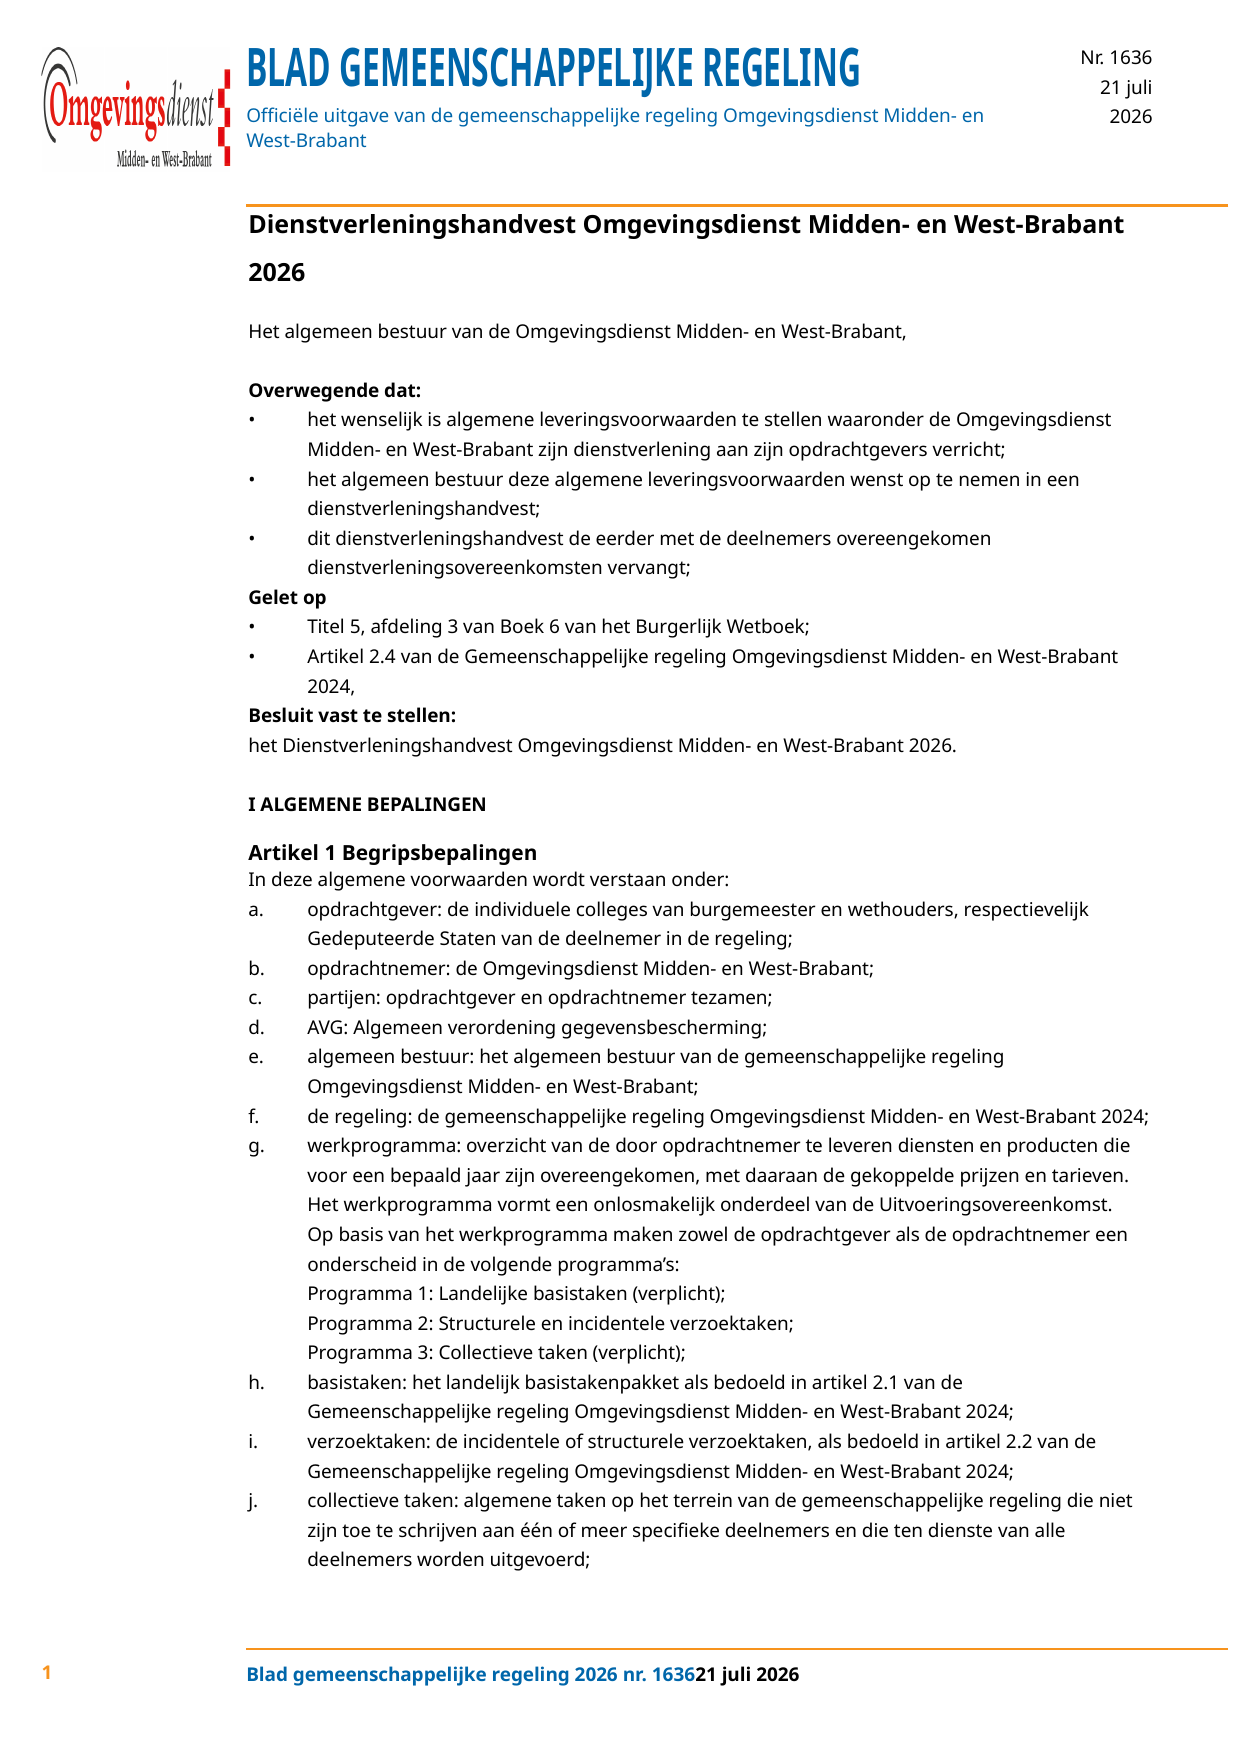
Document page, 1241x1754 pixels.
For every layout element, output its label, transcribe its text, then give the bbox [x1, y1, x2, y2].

text Besluit vast te stellen: [248, 702, 1152, 728]
list Titel 5, afdeling 3 van Boek 6 van het Burgerlijk Wetboek; [248, 614, 1152, 639]
text In deze algemene voorwaarden wordt verstaan onder: [248, 866, 1152, 892]
list de regeling: de gemeenschappelijke regeling Omgevingsdienst Midden- en West-Brabant 2024; [248, 1103, 1152, 1129]
text Dienstverleningshandvest Omgevingsdienst Midden- en West-Brabant 2026 [248, 207, 1152, 288]
list algemeen bestuur: het algemeen bestuur van de gemeenschappelijke regeling Omgevingsdienst Midden- en West-Brabant; [248, 1044, 1152, 1099]
text Het algemeen bestuur van de Omgevingsdienst Midden- en West-Brabant, [248, 318, 1152, 344]
list Programma 2: Structurele en incidentele verzoektaken; [248, 1310, 1152, 1336]
list basistaken: het landelijk basistakenpakket als bedoeld in artikel 2.1 van de Gemeenschappelijke regeling Omgevingsdienst Midden- en West-Brabant 2024; [248, 1369, 1152, 1424]
list collectieve taken: algemene taken op het terrein van de gemeenschappelijke regeling die niet zijn toe te schrijven aan één of meer specifieke deelnemers en die ten dienste van alle deelnemers worden uitgevoerd; [248, 1487, 1152, 1572]
list werkprogramma: overzicht van de door opdrachtnemer te leveren diensten en producten die voor een bepaald jaar zijn overeengekomen, met daaraan de gekoppelde prijzen en tarieven. Het werkprogramma vormt een onlosmakelijk onderdeel van de Uitvoeringsovereenkomst. [248, 1132, 1152, 1217]
list verzoektaken: de incidentele of structurele verzoektaken, als bedoeld in artikel 2.2 van de Gemeenschappelijke regeling Omgevingsdienst Midden- en West-Brabant 2024; [248, 1428, 1152, 1484]
list het wenselijk is algemene leveringsvoorwaarden te stellen waaronder de Omgevingsdienst Midden- en West-Brabant zijn dienstverlening aan zijn opdrachtgevers verricht; [248, 407, 1152, 462]
list AVG: Algemeen verordening gegevensbescherming; [248, 1014, 1152, 1040]
picture [41, 47, 231, 172]
text Gelet op [248, 584, 1152, 610]
list dit dienstverleningshandvest de eerder met de deelnemers overeengekomen dienstverleningsovereenkomsten vervangt; [248, 525, 1152, 580]
list opdrachtgever: de individuele colleges van burgemeester en wethouders, respectievelijk Gedeputeerde Staten van de deelnemer in de regeling; [248, 896, 1152, 951]
text I ALGEMENE BEPALINGEN [248, 791, 1152, 817]
list Op basis van het werkprogramma maken zowel de opdrachtgever als de opdrachtnemer een onderscheid in de volgende programma’s: [248, 1221, 1152, 1277]
text Artikel 1 Begripsbepalingen [248, 838, 1152, 866]
list Programma 1: Landelijke basistaken (verplicht); [248, 1280, 1152, 1306]
text Overwegende dat: [248, 377, 1152, 403]
list Artikel 2.4 van de Gemeenschappelijke regeling Omgevingsdienst Midden- en West-Brabant 2024, [248, 643, 1152, 699]
list het algemeen bestuur deze algemene leveringsvoorwaarden wenst op te nemen in een dienstverleningshandvest; [248, 466, 1152, 521]
list partijen: opdrachtgever en opdrachtnemer tezamen; [248, 984, 1152, 1010]
list Programma 3: Collectieve taken (verplicht); [248, 1339, 1152, 1365]
text het Dienstverleningshandvest Omgevingsdienst Midden- en West-Brabant 2026. [248, 732, 1152, 758]
list opdrachtnemer: de Omgevingsdienst Midden- en West-Brabant; [248, 955, 1152, 981]
